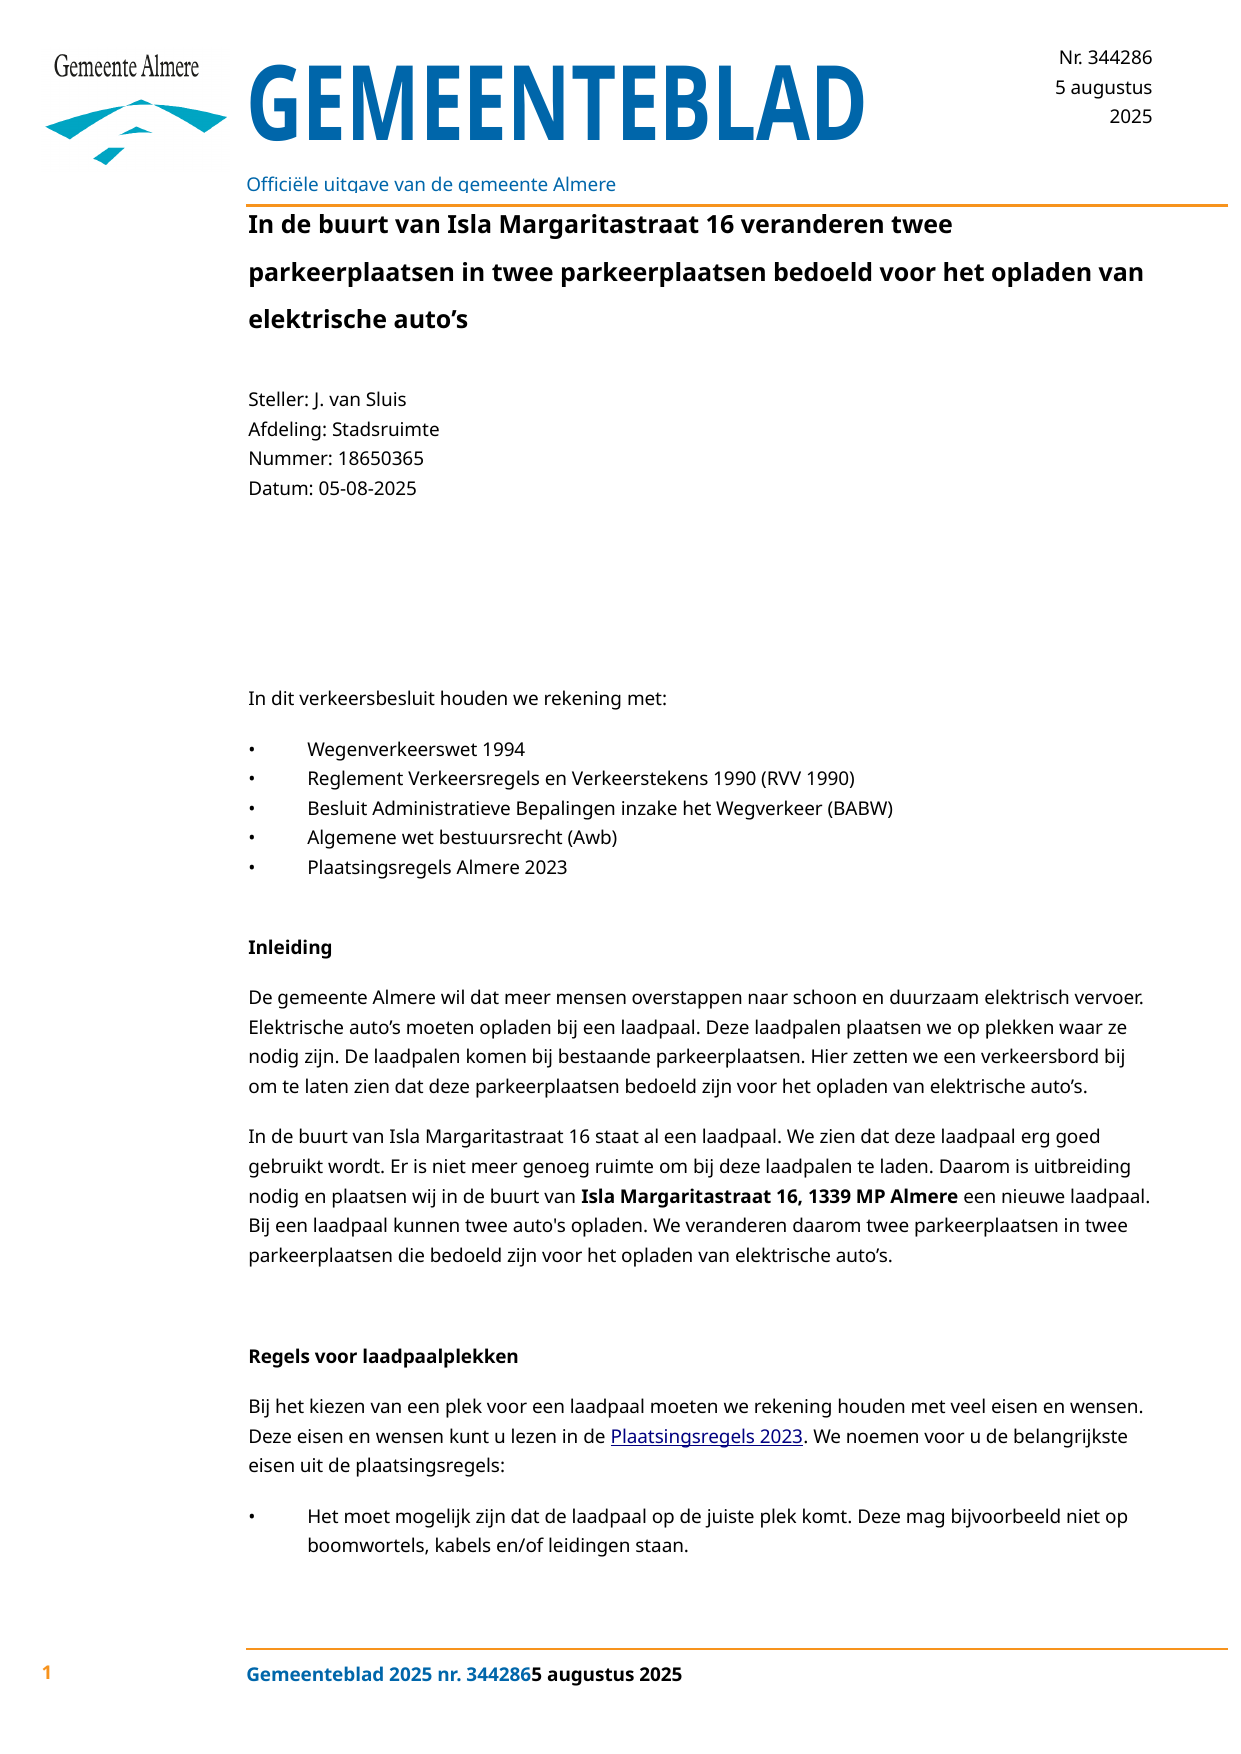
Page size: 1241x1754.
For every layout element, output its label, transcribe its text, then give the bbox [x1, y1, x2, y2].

text Nummer: 18650365 [248, 445, 1152, 471]
text In de buurt van Isla Margaritastraat 16 veranderen twee parkeerplaatsen in twee parkeerplaatsen bedoeld voor het opladen van elektrische auto’s [248, 207, 1152, 336]
text In de buurt van Isla Margaritastraat 16 staat al een laadpaal. We zien dat deze laadpaal erg goed gebruikt wordt. Er is niet meer genoeg ruimte om bij deze laadpalen te laden. Daarom is uitbreiding nodig en plaatsen wij in de buurt van Isla Margaritastraat 16, 1339 MP Almere een nieuwe laadpaal. Bij een laadpaal kunnen twee auto's opladen. We veranderen daarom twee parkeerplaatsen in twee parkeerplaatsen die bedoeld zijn voor het opladen van elektrische auto’s. [248, 1124, 1152, 1268]
text Regels voor laadpaalplekken [248, 1343, 1152, 1369]
text In dit verkeersbesluit houden we rekening met: [248, 685, 1152, 711]
list Reglement Verkeersregels en Verkeerstekens 1990 (RVV 1990) [248, 765, 1152, 791]
list Algemene wet bestuursrecht (Awb) [248, 824, 1152, 850]
text Afdeling: Stadsruimte [248, 416, 1152, 442]
list Besluit Administratieve Bepalingen inzake het Wegverkeer (BABW) [248, 795, 1152, 821]
text Inleiding [248, 934, 1152, 960]
list Het moet mogelijk zijn dat de laadpaal op de juiste plek komt. Deze mag bijvoorbeeld niet op boomwortels, kabels en/of leidingen staan. [248, 1503, 1152, 1558]
list Plaatsingsregels Almere 2023 [248, 854, 1152, 880]
text Bij het kiezen van een plek voor een laadpaal moeten we rekening houden met veel eisen en wensen. Deze eisen en wensen kunt u lezen in de Plaatsingsregels 2023. We noemen voor u de belangrijkste eisen uit de plaatsingsregels: [248, 1393, 1152, 1478]
picture [41, 47, 231, 172]
text De gemeente Almere wil dat meer mensen overstappen naar schoon en duurzaam elektrisch vervoer. Elektrische auto’s moeten opladen bij een laadpaal. Deze laadpalen plaatsen we op plekken waar ze nodig zijn. De laadpalen komen bij bestaande parkeerplaatsen. Hier zetten we een verkeersbord bij om te laten zien dat deze parkeerplaatsen bedoeld zijn voor het opladen van elektrische auto’s. [248, 984, 1152, 1099]
text Steller: J. van Sluis [248, 386, 1152, 412]
list Wegenverkeerswet 1994 [248, 736, 1152, 762]
text Datum: 05-08-2025 [248, 475, 1152, 501]
